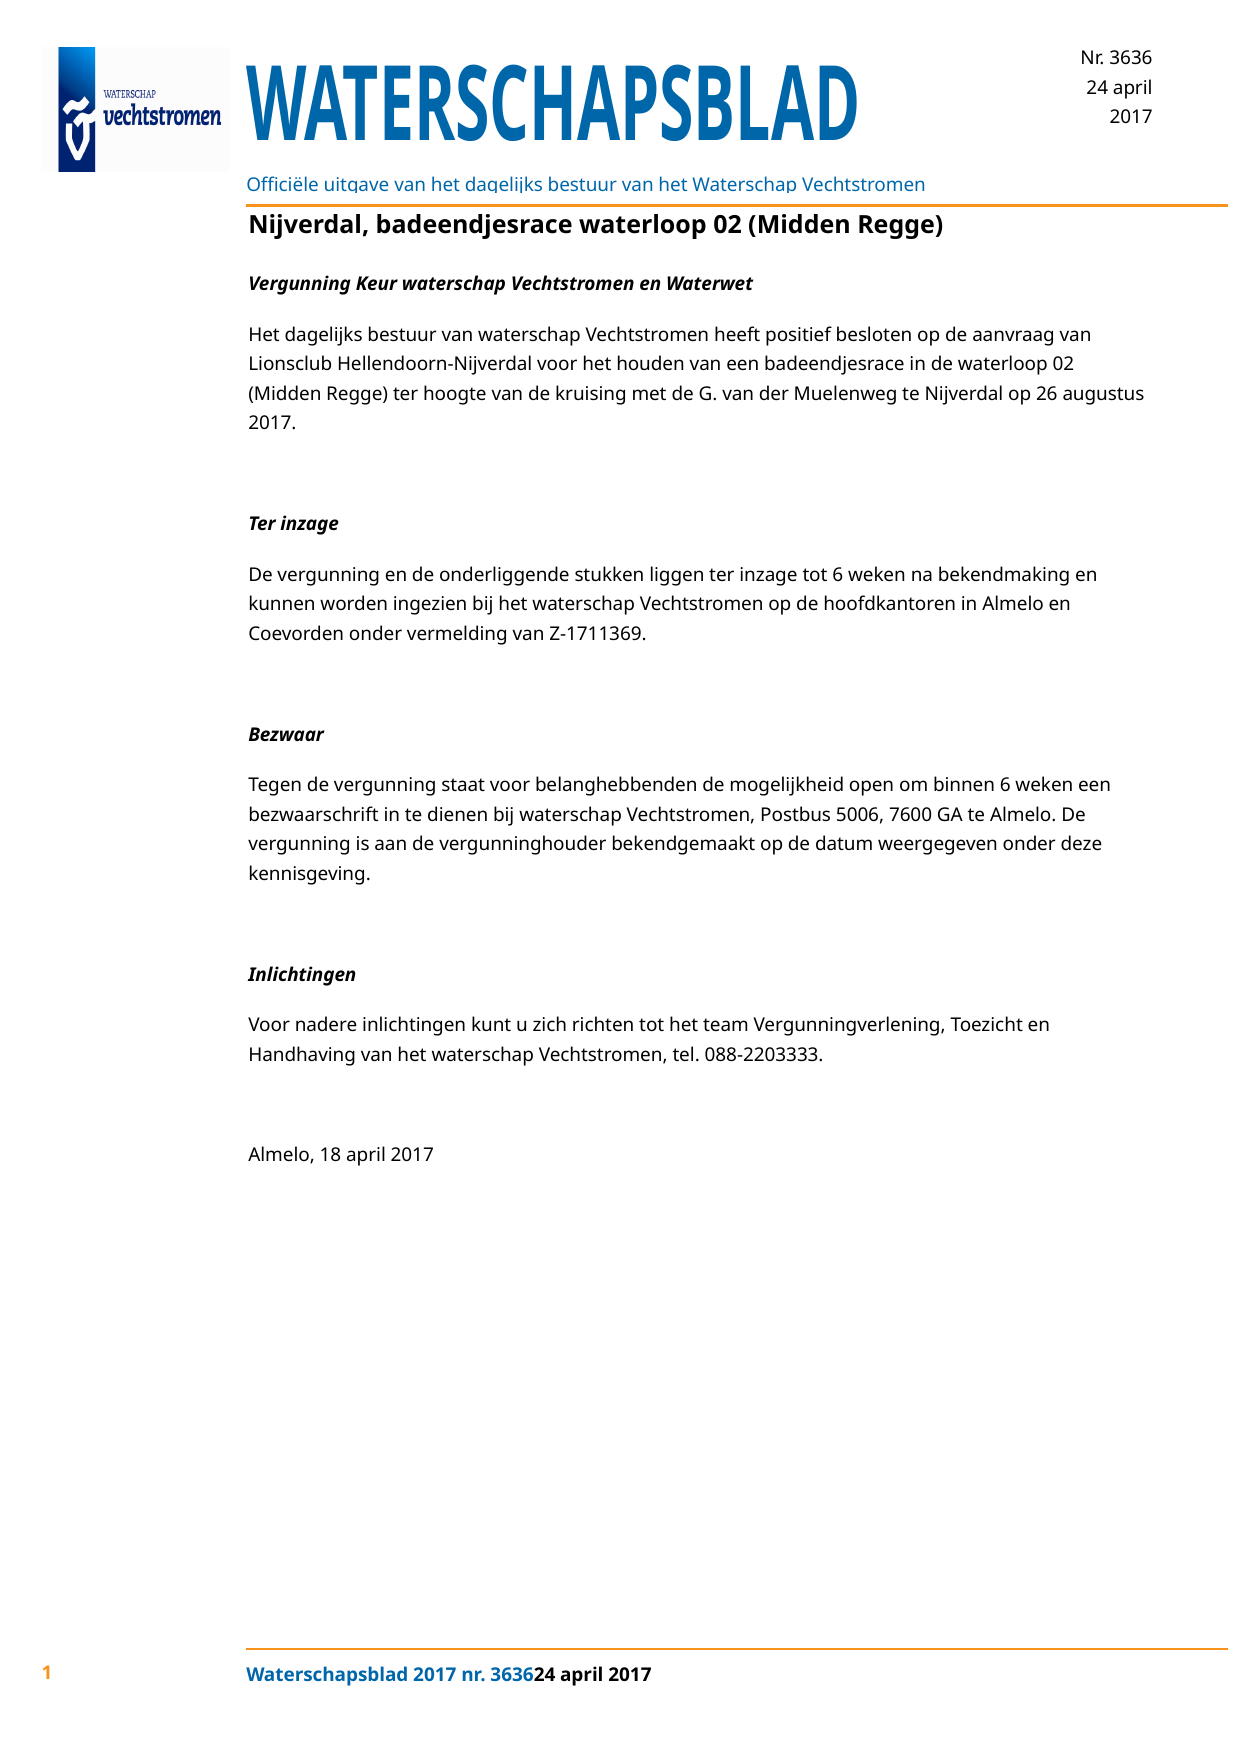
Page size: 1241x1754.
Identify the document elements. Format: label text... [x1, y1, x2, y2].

text Nijverdal, badeendjesrace waterloop 02 (Midden Regge) [248, 207, 1152, 241]
picture [41, 47, 231, 172]
text Voor nadere inlichtingen kunt u zich richten tot het team Vergunningverlening, Toezicht en Handhaving van het waterschap Vechtstromen, tel. 088-2203333. [248, 1011, 1152, 1066]
text De vergunning en de onderliggende stukken liggen ter inzage tot 6 weken na bekendmaking en kunnen worden ingezien bij het waterschap Vechtstromen op de hoofdkantoren in Almelo en Coevorden onder vermelding van Z-1711369. [248, 561, 1152, 646]
text Het dagelijks bestuur van waterschap Vechtstromen heeft positief besloten op de aanvraag van Lionsclub Hellendoorn-Nijverdal voor het houden van een badeendjesrace in de waterloop 02 (Midden Regge) ter hoogte van de kruising met de G. van der Muelenweg te Nijverdal op 26 augustus 2017. [248, 321, 1152, 435]
text Vergunning Keur waterschap Vechtstromen en Waterwet [248, 270, 1152, 296]
text Ter inzage [248, 510, 1152, 536]
text Almelo, 18 april 2017 [248, 1142, 1152, 1167]
text Bezwaar [248, 721, 1152, 746]
text Inlichtingen [248, 961, 1152, 986]
text Tegen de vergunning staat voor belanghebbenden de mogelijkheid open om binnen 6 weken een bezwaarschrift in te dienen bij waterschap Vechtstromen, Postbus 5006, 7600 GA te Almelo. De vergunning is aan de vergunninghouder bekendgemaakt op de datum weergegeven onder deze kennisgeving. [248, 771, 1152, 886]
